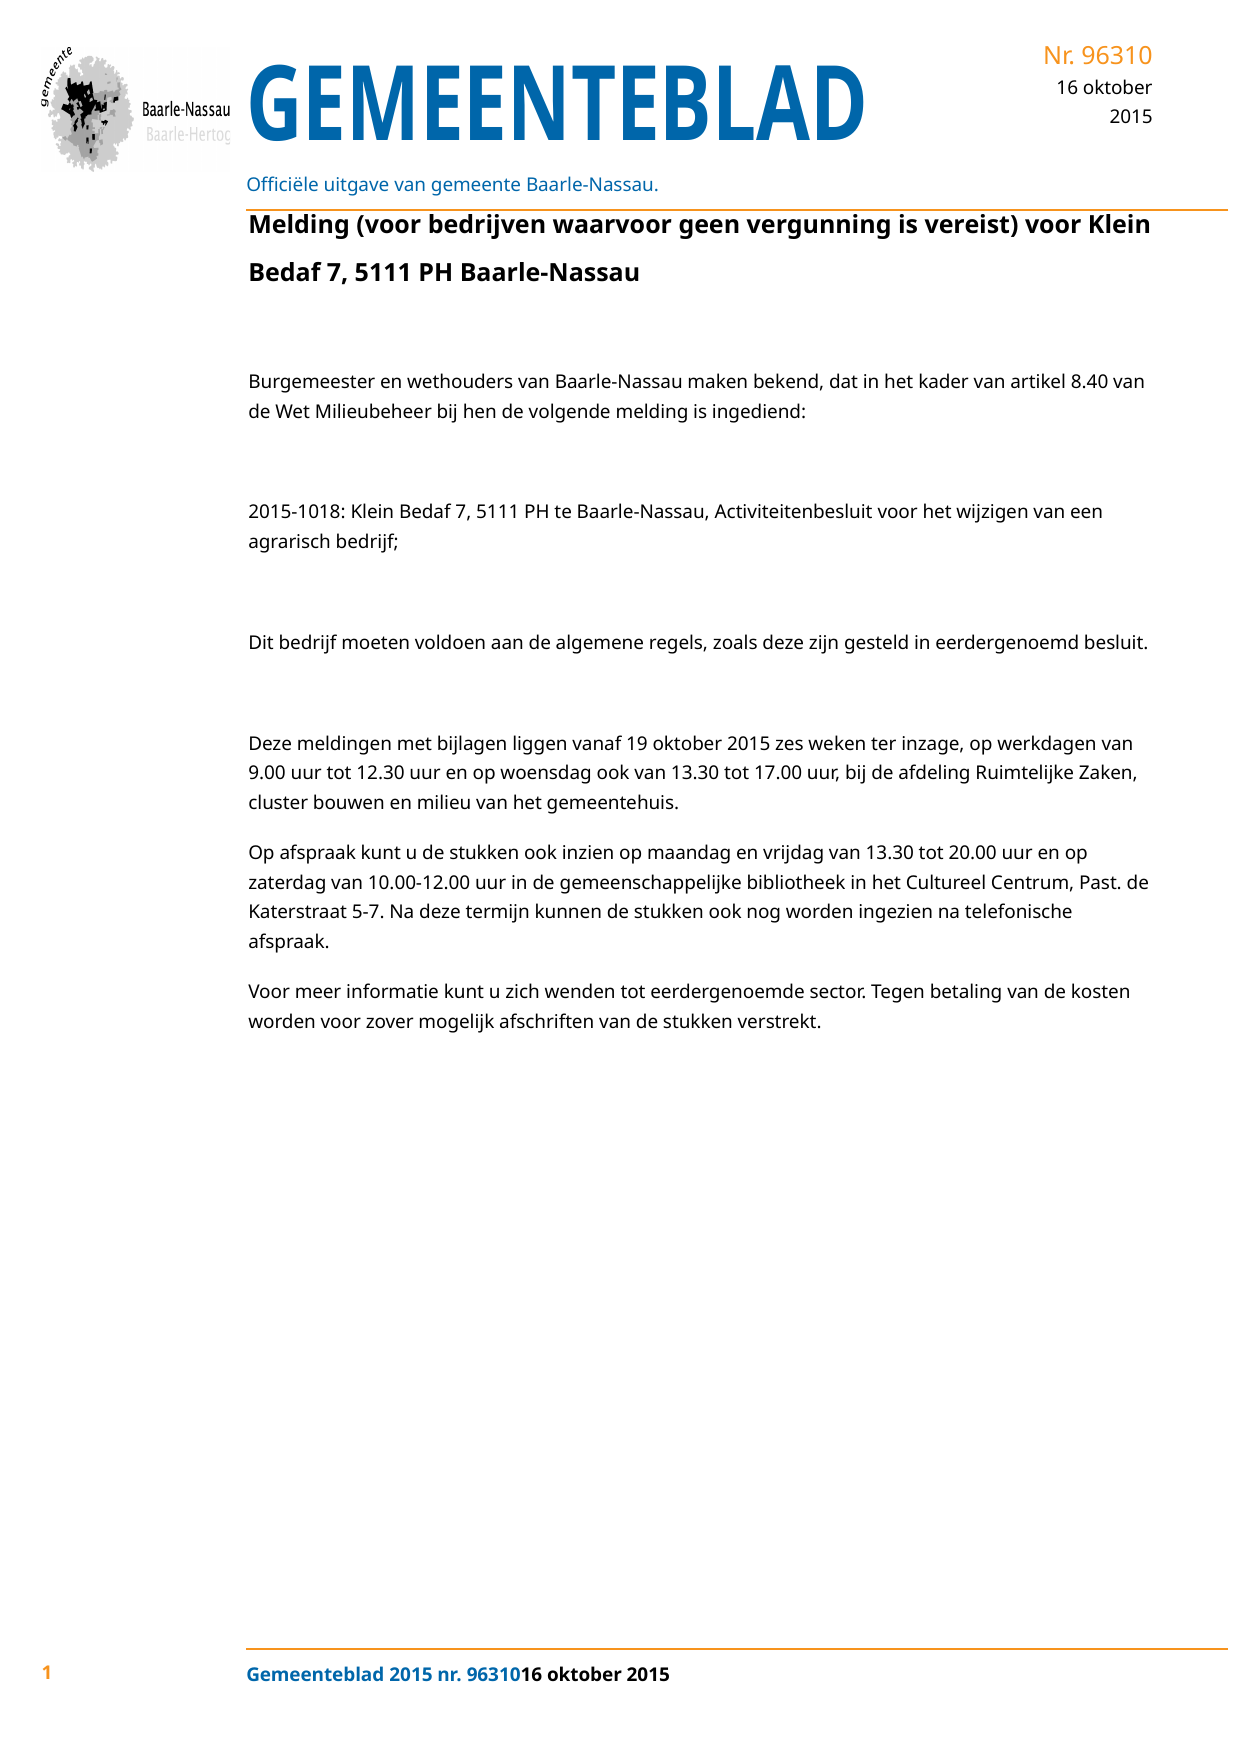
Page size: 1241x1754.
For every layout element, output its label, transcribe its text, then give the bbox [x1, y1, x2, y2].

picture [41, 47, 231, 172]
text Voor meer informatie kunt u zich wenden tot eerdergenoemde sector. Tegen betaling van de kosten worden voor zover mogelijk afschriften van de stukken verstrekt. [248, 979, 1152, 1034]
text 2015-1018: Klein Bedaf 7, 5111 PH te Baarle-Nassau, Activiteitenbesluit voor het wijzigen van een agrarisch bedrijf; [248, 499, 1152, 554]
text Dit bedrijf moeten voldoen aan de algemene regels, zoals deze zijn gesteld in eerdergenoemd besluit. [248, 629, 1152, 655]
text Burgemeester en wethouders van Baarle-Nassau maken bekend, dat in het kader van artikel 8.40 van de Wet Milieubeheer bij hen de volgende melding is ingediend: [248, 368, 1152, 424]
text Op afspraak kunt u de stukken ook inzien op maandag en vrijdag van 13.30 tot 20.00 uur en op zaterdag van 10.00-12.00 uur in de gemeenschappelijke bibliotheek in het Cultureel Centrum, Past. de Katerstraat 5-7. Na deze termijn kunnen de stukken ook nog worden ingezien na telefonische afspraak. [248, 839, 1152, 954]
text Deze meldingen met bijlagen liggen vanaf 19 oktober 2015 zes weken ter inzage, op werkdagen van 9.00 uur tot 12.30 uur en op woensdag ook van 13.30 tot 17.00 uur, bij de afdeling Ruimtelijke Zaken, cluster bouwen en milieu van het gemeentehuis. [248, 730, 1152, 815]
text Melding (voor bedrijven waarvoor geen vergunning is vereist) voor Klein Bedaf 7, 5111 PH Baarle-Nassau [248, 211, 1152, 288]
